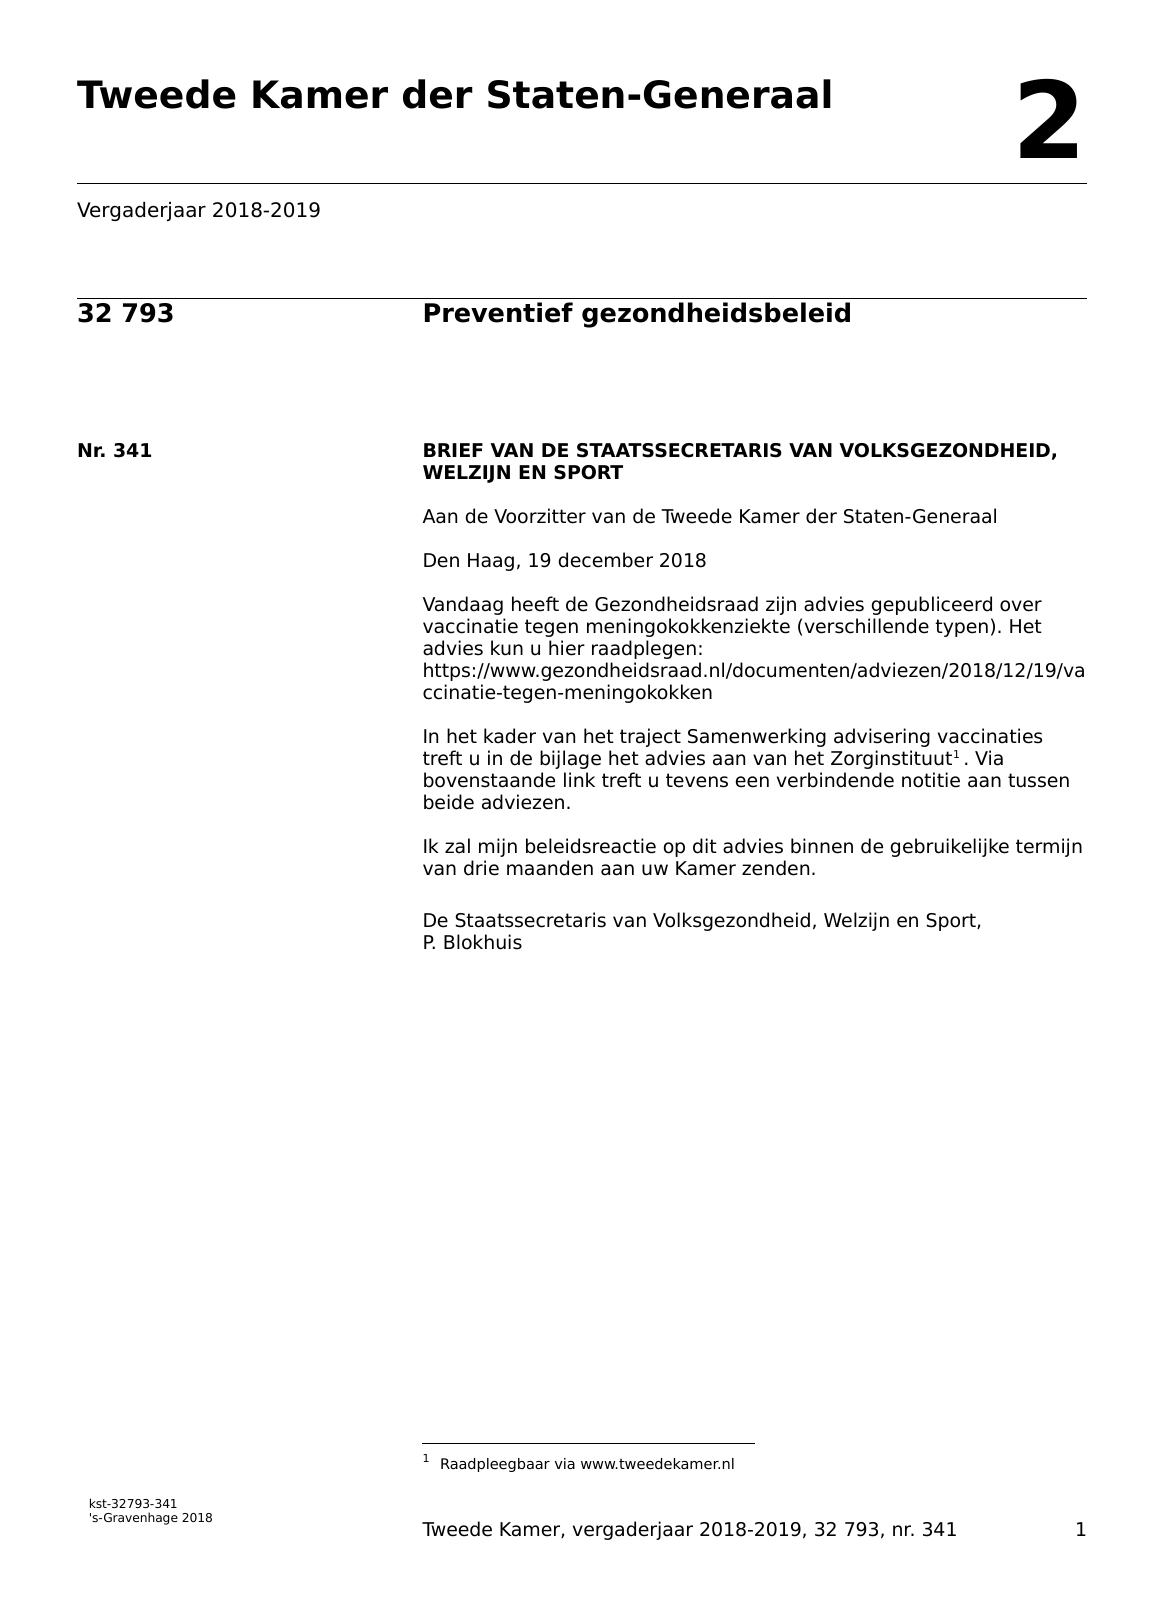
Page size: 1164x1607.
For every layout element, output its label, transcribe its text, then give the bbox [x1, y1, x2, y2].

text In het kader van het traject Samenwerking advisering vaccinaties treft u in de bijlage het advies aan van het Zorginstituut. Via bovenstaande link treft u tevens een verbindende notitie aan tussen beide adviezen. [422, 726, 1087, 814]
text 's-Gravenhage 2018 [88, 1511, 323, 1525]
table_header Tweede Kamer der Staten-Generaal [77, 59, 886, 183]
table_cell Vergaderjaar 2018-2019 [77, 184, 1087, 298]
text Raadpleegbaar via www.tweedekamer.nl [422, 1452, 1087, 1474]
subtitle 32 793 Preventief gezondheidsbeleid [77, 299, 1087, 329]
text De Staatssecretaris van Volksgezondheid, Welzijn en Sport, P. Blokhuis [422, 910, 1087, 954]
text Den Haag, 19 december 2018 [422, 550, 1087, 572]
text Vandaag heeft de Gezondheidsraad zijn advies gepubliceerd over vaccinatie tegen meningokokkenziekte (verschillende typen). Het advies kun u hier raadplegen: https://www.gezondheidsraad.nl/documenten/adviezen/2018/12/19/vaccinatie-tegen-meningokokken [422, 594, 1087, 704]
text Ik zal mijn beleidsreactie op dit advies binnen de gebruikelijke termijn van drie maanden aan uw Kamer zenden. [422, 836, 1087, 880]
text kst-32793-341 [88, 1497, 323, 1511]
table_header 2 [886, 59, 1087, 183]
text Aan de Voorzitter van de Tweede Kamer der Staten-Generaal [422, 506, 1087, 528]
subtitle Nr. 341 BRIEF VAN DE STAATSSECRETARIS VAN VOLKSGEZONDHEID, WELZIJN EN SPORT [77, 440, 1087, 484]
